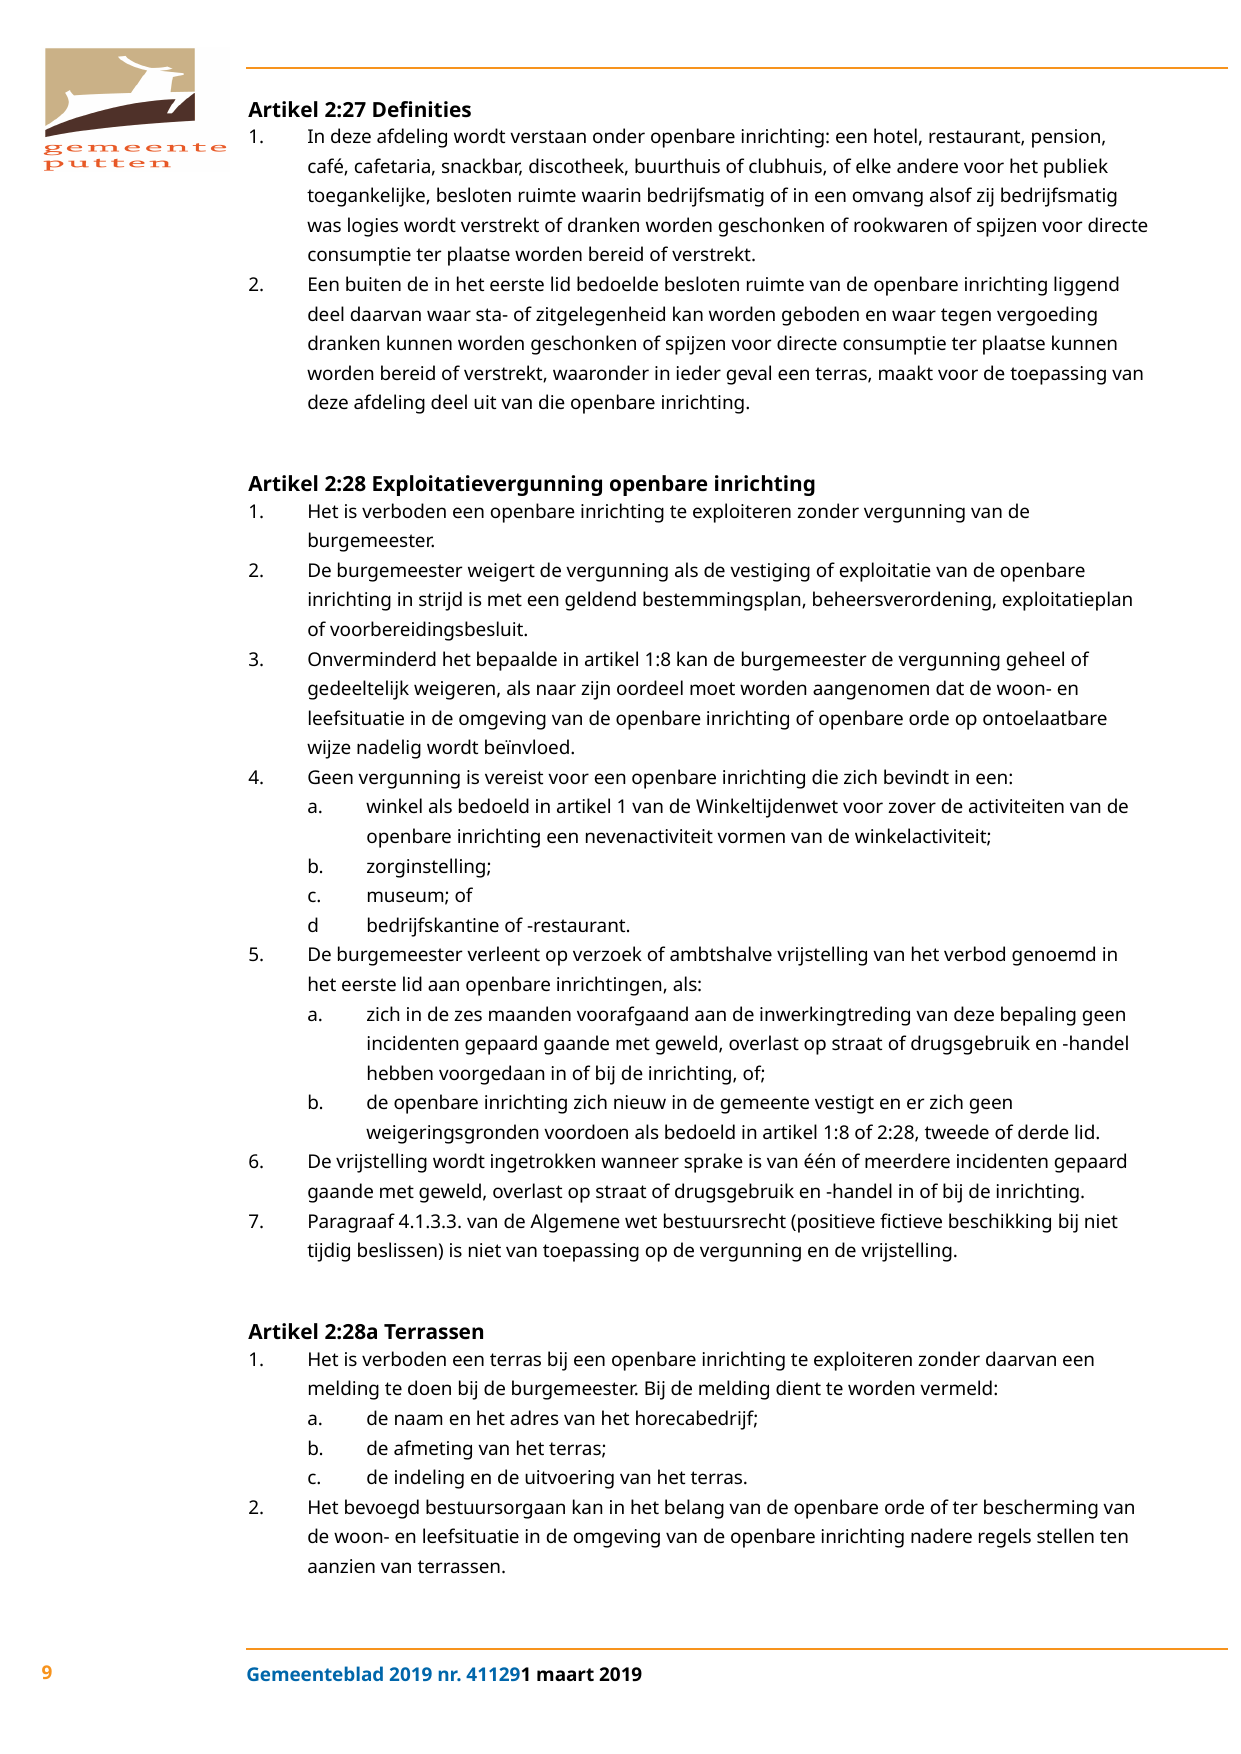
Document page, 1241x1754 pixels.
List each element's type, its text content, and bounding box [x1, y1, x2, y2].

list Geen vergunning is vereist voor een openbare inrichting die zich bevindt in een: [248, 764, 1152, 790]
list In deze afdeling wordt verstaan onder openbare inrichting: een hotel, restaurant, pension, café, cafetaria, snackbar, discotheek, buurthuis of clubhuis, of elke andere voor het publiek toegankelijke, besloten ruimte waarin bedrijfsmatig of in een omvang alsof zij bedrijfsmatig was logies wordt verstrekt of dranken worden geschonken of rookwaren of spijzen voor directe consumptie ter plaatse worden bereid of verstrekt. [248, 123, 1152, 267]
list winkel als bedoeld in artikel 1 van de Winkeltijdenwet voor zover de activiteiten van de openbare inrichting een nevenactiviteit vormen van de winkelactiviteit; [307, 794, 1152, 849]
list Paragraaf 4.1.3.3. van de Algemene wet bestuursrecht (positieve fictieve beschikking bij niet tijdig beslissen) is niet van toepassing op de vergunning en de vrijstelling. [248, 1208, 1152, 1263]
list museum; of [307, 882, 1152, 908]
list Een buiten de in het eerste lid bedoelde besloten ruimte van de openbare inrichting liggend deel daarvan waar sta- of zitgelegenheid kan worden geboden en waar tegen vergoeding dranken kunnen worden geschonken of spijzen voor directe consumptie ter plaatse kunnen worden bereid of verstrekt, waaronder in ieder geval een terras, maakt voor de toepassing van deze afdeling deel uit van die openbare inrichting. [248, 271, 1152, 415]
list zich in de zes maanden voorafgaand aan de inwerkingtreding van deze bepaling geen incidenten gepaard gaande met geweld, overlast op straat of drugsgebruik en -handel hebben voorgedaan in of bij de inrichting, of; [307, 1001, 1152, 1086]
list de openbare inrichting zich nieuw in de gemeente vestigt en er zich geen weigeringsgronden voordoen als bedoeld in artikel 1:8 of 2:28, tweede of derde lid. [307, 1089, 1152, 1145]
list De burgemeester verleent op verzoek of ambtshalve vrijstelling van het verbod genoemd in het eerste lid aan openbare inrichtingen, als: [248, 942, 1152, 997]
list Het is verboden een terras bij een openbare inrichting te exploiteren zonder daarvan een melding te doen bij de burgemeester. Bij de melding dient te worden vermeld: [248, 1346, 1152, 1401]
list Het bevoegd bestuursorgaan kan in het belang van de openbare orde of ter bescherming van de woon- en leefsituatie in de omgeving van de openbare inrichting nadere regels stellen ten aanzien van terrassen. [248, 1494, 1152, 1579]
list Het is verboden een openbare inrichting te exploiteren zonder vergunning van de burgemeester. [248, 498, 1152, 553]
list De vrijstelling wordt ingetrokken wanneer sprake is van één of meerdere incidenten gepaard gaande met geweld, overlast op straat of drugsgebruik en -handel in of bij de inrichting. [248, 1149, 1152, 1204]
list De burgemeester weigert de vergunning als de vestiging of exploitatie van de openbare inrichting in strijd is met een geldend bestemmingsplan, beheersverordening, exploitatieplan of voorbereidingsbesluit. [248, 557, 1152, 642]
text Artikel 2:28a Terrassen [248, 1317, 1152, 1346]
picture [41, 47, 231, 172]
list Onverminderd het bepaalde in artikel 1:8 kan de burgemeester de vergunning geheel of gedeeltelijk weigeren, als naar zijn oordeel moet worden aangenomen dat de woon- en leefsituatie in de omgeving van de openbare inrichting of openbare orde op ontoelaatbare wijze nadelig wordt beïnvloed. [248, 646, 1152, 760]
text Artikel 2:27 Definities [248, 95, 1152, 123]
list de afmeting van het terras; [307, 1435, 1152, 1460]
list de indeling en de uitvoering van het terras. [307, 1464, 1152, 1490]
list de naam en het adres van het horecabedrijf; [307, 1405, 1152, 1431]
list zorginstelling; [307, 853, 1152, 879]
text Artikel 2:28 Exploitatievergunning openbare inrichting [248, 469, 1152, 498]
list bedrijfskantine of -restaurant. [307, 912, 1152, 938]
